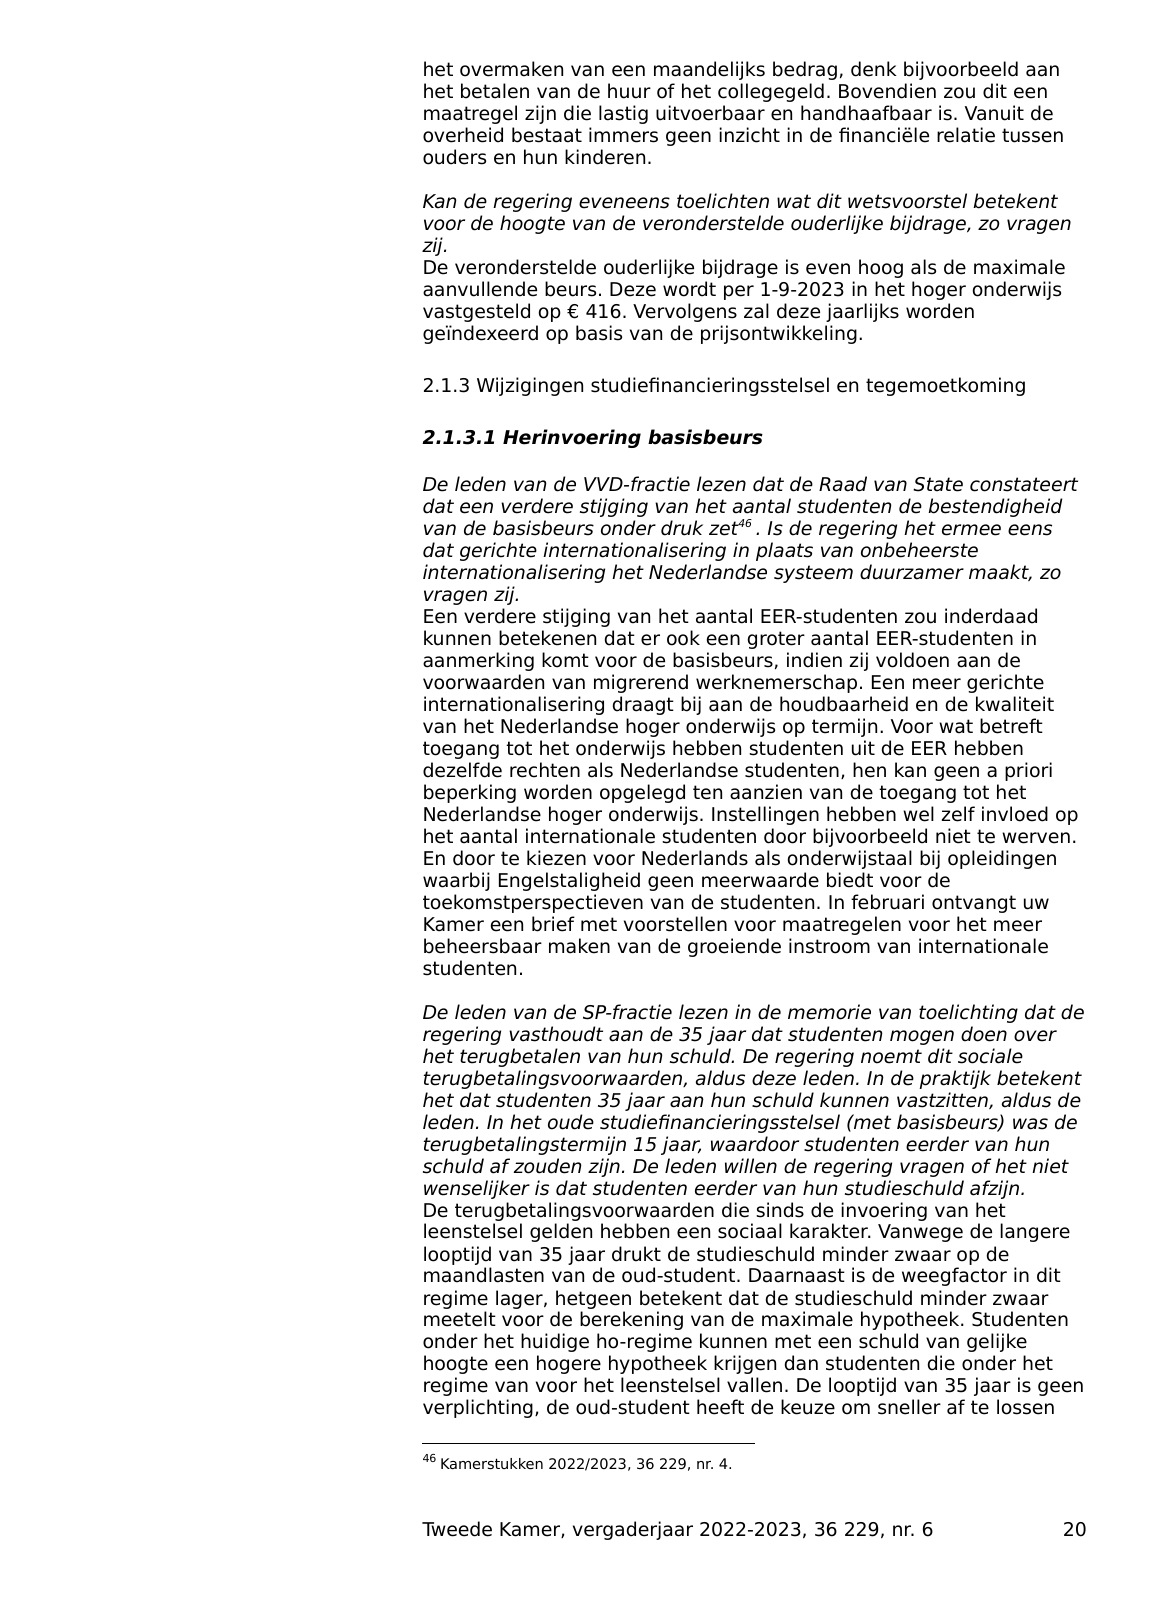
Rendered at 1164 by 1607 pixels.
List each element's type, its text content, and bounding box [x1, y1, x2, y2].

text De leden van de VVD-fractie lezen dat de Raad van State constateert dat een verdere stijging van het aantal studenten de bestendigheid van de basisbeurs onder druk zet. Is de regering het ermee eens dat gerichte internationalisering in plaats van onbeheerste internationalisering het Nederlandse systeem duurzamer maakt, zo vragen zij. [422, 474, 1087, 606]
text De terugbetalingsvoorwaarden die sinds de invoering van het leenstelsel gelden hebben een sociaal karakter. Vanwege de langere looptijd van 35 jaar drukt de studieschuld minder zwaar op de maandlasten van de oud-student. Daarnaast is de weegfactor in dit regime lager, hetgeen betekent dat de studieschuld minder zwaar meetelt voor de berekening van de maximale hypotheek. Studenten onder het huidige ho-regime kunnen met een schuld van gelijke hoogte een hogere hypotheek krijgen dan studenten die onder het regime van voor het leenstelsel vallen. De looptijd van 35 jaar is geen verplichting, de oud-student heeft de keuze om sneller af te lossen [422, 1199, 1087, 1419]
text Kan de regering eveneens toelichten wat dit wetsvoorstel betekent voor de hoogte van de veronderstelde ouderlijke bijdrage, zo vragen zij. [422, 191, 1087, 257]
subtitle 2.1.3.1 Herinvoering basisbeurs [422, 427, 1087, 449]
subtitle 2.1.3 Wijzigingen studiefinancieringsstelsel en tegemoetkoming [422, 375, 1087, 397]
text het overmaken van een maandelijks bedrag, denk bijvoorbeeld aan het betalen van de huur of het collegegeld. Bovendien zou dit een maatregel zijn die lastig uitvoerbaar en handhaafbaar is. Vanuit de overheid bestaat immers geen inzicht in de financiële relatie tussen ouders en hun kinderen. [422, 59, 1087, 169]
text Een verdere stijging van het aantal EER-studenten zou inderdaad kunnen betekenen dat er ook een groter aantal EER-studenten in aanmerking komt voor de basisbeurs, indien zij voldoen aan de voorwaarden van migrerend werknemerschap. Een meer gerichte internationalisering draagt bij aan de houdbaarheid en de kwaliteit van het Nederlandse hoger onderwijs op termijn. Voor wat betreft toegang tot het onderwijs hebben studenten uit de EER hebben dezelfde rechten als Nederlandse studenten, hen kan geen a priori beperking worden opgelegd ten aanzien van de toegang tot het Nederlandse hoger onderwijs. Instellingen hebben wel zelf invloed op het aantal internationale studenten door bijvoorbeeld niet te werven. En door te kiezen voor Nederlands als onderwijstaal bij opleidingen waarbij Engelstaligheid geen meerwaarde biedt voor de toekomstperspectieven van de studenten. In februari ontvangt uw Kamer een brief met voorstellen voor maatregelen voor het meer beheersbaar maken van de groeiende instroom van internationale studenten. [422, 606, 1087, 979]
text Kamerstukken 2022/2023, 36 229, nr. 4. [422, 1452, 1087, 1474]
text De leden van de SP-fractie lezen in de memorie van toelichting dat de regering vasthoudt aan de 35 jaar dat studenten mogen doen over het terugbetalen van hun schuld. De regering noemt dit sociale terugbetalingsvoorwaarden, aldus deze leden. In de praktijk betekent het dat studenten 35 jaar aan hun schuld kunnen vastzitten, aldus de leden. In het oude studiefinancieringsstelsel (met basisbeurs) was de terugbetalingstermijn 15 jaar, waardoor studenten eerder van hun schuld af zouden zijn. De leden willen de regering vragen of het niet wenselijker is dat studenten eerder van hun studieschuld afzijn. [422, 1002, 1087, 1199]
text De veronderstelde ouderlijke bijdrage is even hoog als de maximale aanvullende beurs. Deze wordt per 1-9-2023 in het hoger onderwijs vastgesteld op € 416. Vervolgens zal deze jaarlijks worden geïndexeerd op basis van de prijsontwikkeling. [422, 257, 1087, 345]
